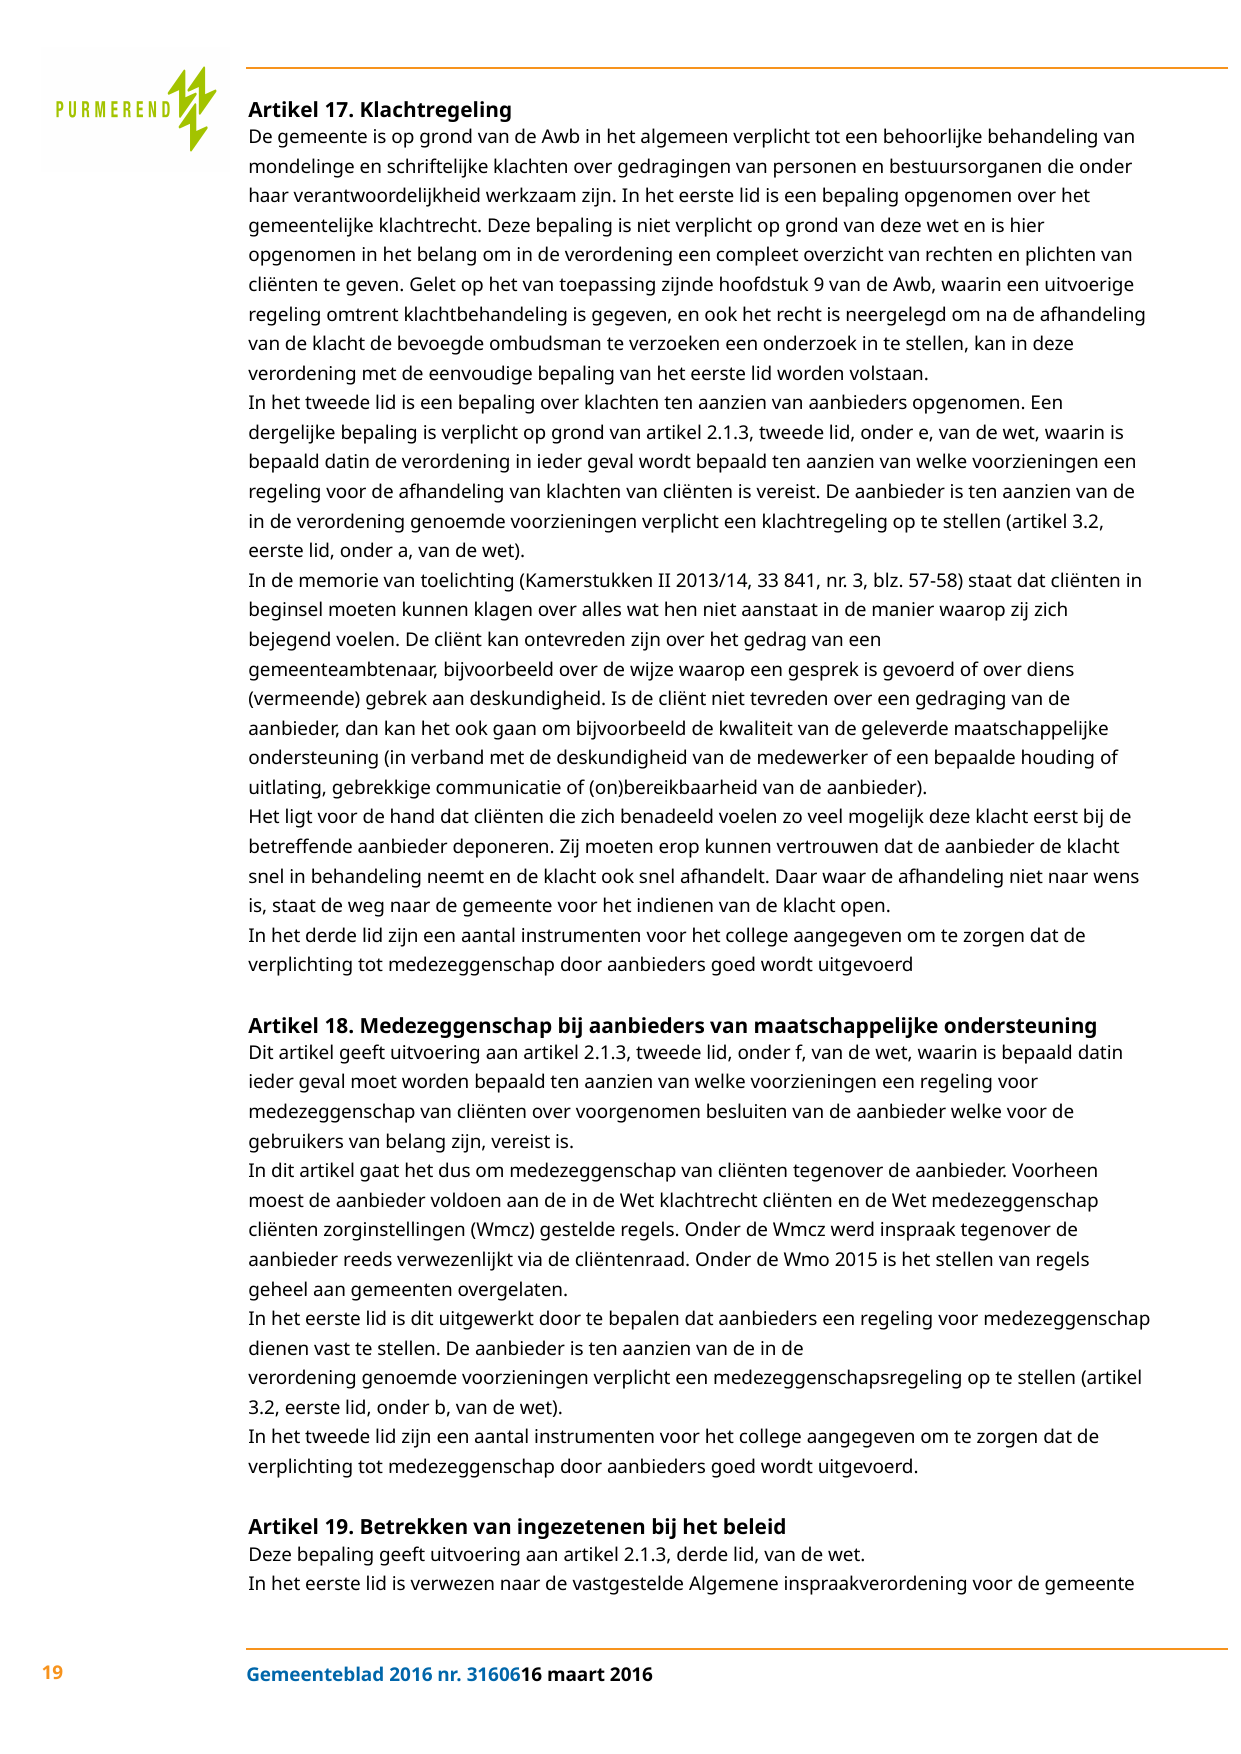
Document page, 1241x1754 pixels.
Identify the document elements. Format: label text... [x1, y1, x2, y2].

text Artikel 17. Klachtregeling [248, 95, 1152, 123]
text In het derde lid zijn een aantal instrumenten voor het college aangegeven om te zorgen dat de verplichting tot medezeggenschap door aanbieders goed wordt uitgevoerd [248, 922, 1152, 977]
text In het tweede lid zijn een aantal instrumenten voor het college aangegeven om te zorgen dat de verplichting tot medezeggenschap door aanbieders goed wordt uitgevoerd. [248, 1424, 1152, 1479]
text Artikel 19. Betrekken van ingezetenen bij het beleid [248, 1512, 1152, 1541]
text Deze bepaling geeft uitvoering aan artikel 2.1.3, derde lid, van de wet. [248, 1541, 1152, 1567]
text In de memorie van toelichting (Kamerstukken II 2013/14, 33 841, nr. 3, blz. 57-58) staat dat cliënten in beginsel moeten kunnen klagen over alles wat hen niet aanstaat in de manier waarop zij zich bejegend voelen. De cliënt kan ontevreden zijn over het gedrag van een gemeenteambtenaar, bijvoorbeeld over de wijze waarop een gesprek is gevoerd of over diens (vermeende) gebrek aan deskundigheid. Is de cliënt niet tevreden over een gedraging van de aanbieder, dan kan het ook gaan om bijvoorbeeld de kwaliteit van de geleverde maatschappelijke ondersteuning (in verband met de deskundigheid van de medewerker of een bepaalde houding of uitlating, gebrekkige communicatie of (on)bereikbaarheid van de aanbieder). [248, 567, 1152, 800]
text Artikel 18. Medezeggenschap bij aanbieders van maatschappelijke ondersteuning [248, 1011, 1152, 1039]
text Het ligt voor de hand dat cliënten die zich benadeeld voelen zo veel mogelijk deze klacht eerst bij de betreffende aanbieder deponeren. Zij moeten erop kunnen vertrouwen dat de aanbieder de klacht snel in behandeling neemt en de klacht ook snel afhandelt. Daar waar de afhandeling niet naar wens is, staat de weg naar de gemeente voor het indienen van de klacht open. [248, 804, 1152, 918]
text In het eerste lid is dit uitgewerkt door te bepalen dat aanbieders een regeling voor medezeggenschap dienen vast te stellen. De aanbieder is ten aanzien van de in de [248, 1305, 1152, 1361]
text Dit artikel geeft uitvoering aan artikel 2.1.3, tweede lid, onder f, van de wet, waarin is bepaald datin ieder geval moet worden bepaald ten aanzien van welke voorzieningen een regeling voor medezeggenschap van cliënten over voorgenomen besluiten van de aanbieder welke voor de gebruikers van belang zijn, vereist is. [248, 1039, 1152, 1154]
text In het eerste lid is verwezen naar de vastgestelde Algemene inspraakverordening voor de gemeente [248, 1571, 1152, 1596]
text In dit artikel gaat het dus om medezeggenschap van cliënten tegenover de aanbieder. Voorheen moest de aanbieder voldoen aan de in de Wet klachtrecht cliënten en de Wet medezeggenschap cliënten zorginstellingen (Wmcz) gestelde regels. Onder de Wmcz werd inspraak tegenover de aanbieder reeds verwezenlijkt via de cliëntenraad. Onder de Wmo 2015 is het stellen van regels geheel aan gemeenten overgelaten. [248, 1157, 1152, 1302]
text In het tweede lid is een bepaling over klachten ten aanzien van aanbieders opgenomen. Een dergelijke bepaling is verplicht op grond van artikel 2.1.3, tweede lid, onder e, van de wet, waarin is bepaald datin de verordening in ieder geval wordt bepaald ten aanzien van welke voorzieningen een regeling voor de afhandeling van klachten van cliënten is vereist. De aanbieder is ten aanzien van de in de verordening genoemde voorzieningen verplicht een klachtregeling op te stellen (artikel 3.2, eerste lid, onder a, van de wet). [248, 389, 1152, 563]
text verordening genoemde voorzieningen verplicht een medezeggenschapsregeling op te stellen (artikel 3.2, eerste lid, onder b, van de wet). [248, 1364, 1152, 1420]
picture [41, 47, 231, 172]
text De gemeente is op grond van de Awb in het algemeen verplicht tot een behoorlijke behandeling van mondelinge en schriftelijke klachten over gedragingen van personen en bestuursorganen die onder haar verantwoordelijkheid werkzaam zijn. In het eerste lid is een bepaling opgenomen over het gemeentelijke klachtrecht. Deze bepaling is niet verplicht op grond van deze wet en is hier opgenomen in het belang om in de verordening een compleet overzicht van rechten en plichten van cliënten te geven. Gelet op het van toepassing zijnde hoofdstuk 9 van de Awb, waarin een uitvoerige regeling omtrent klachtbehandeling is gegeven, en ook het recht is neergelegd om na de afhandeling van de klacht de bevoegde ombudsman te verzoeken een onderzoek in te stellen, kan in deze verordening met de eenvoudige bepaling van het eerste lid worden volstaan. [248, 123, 1152, 386]
